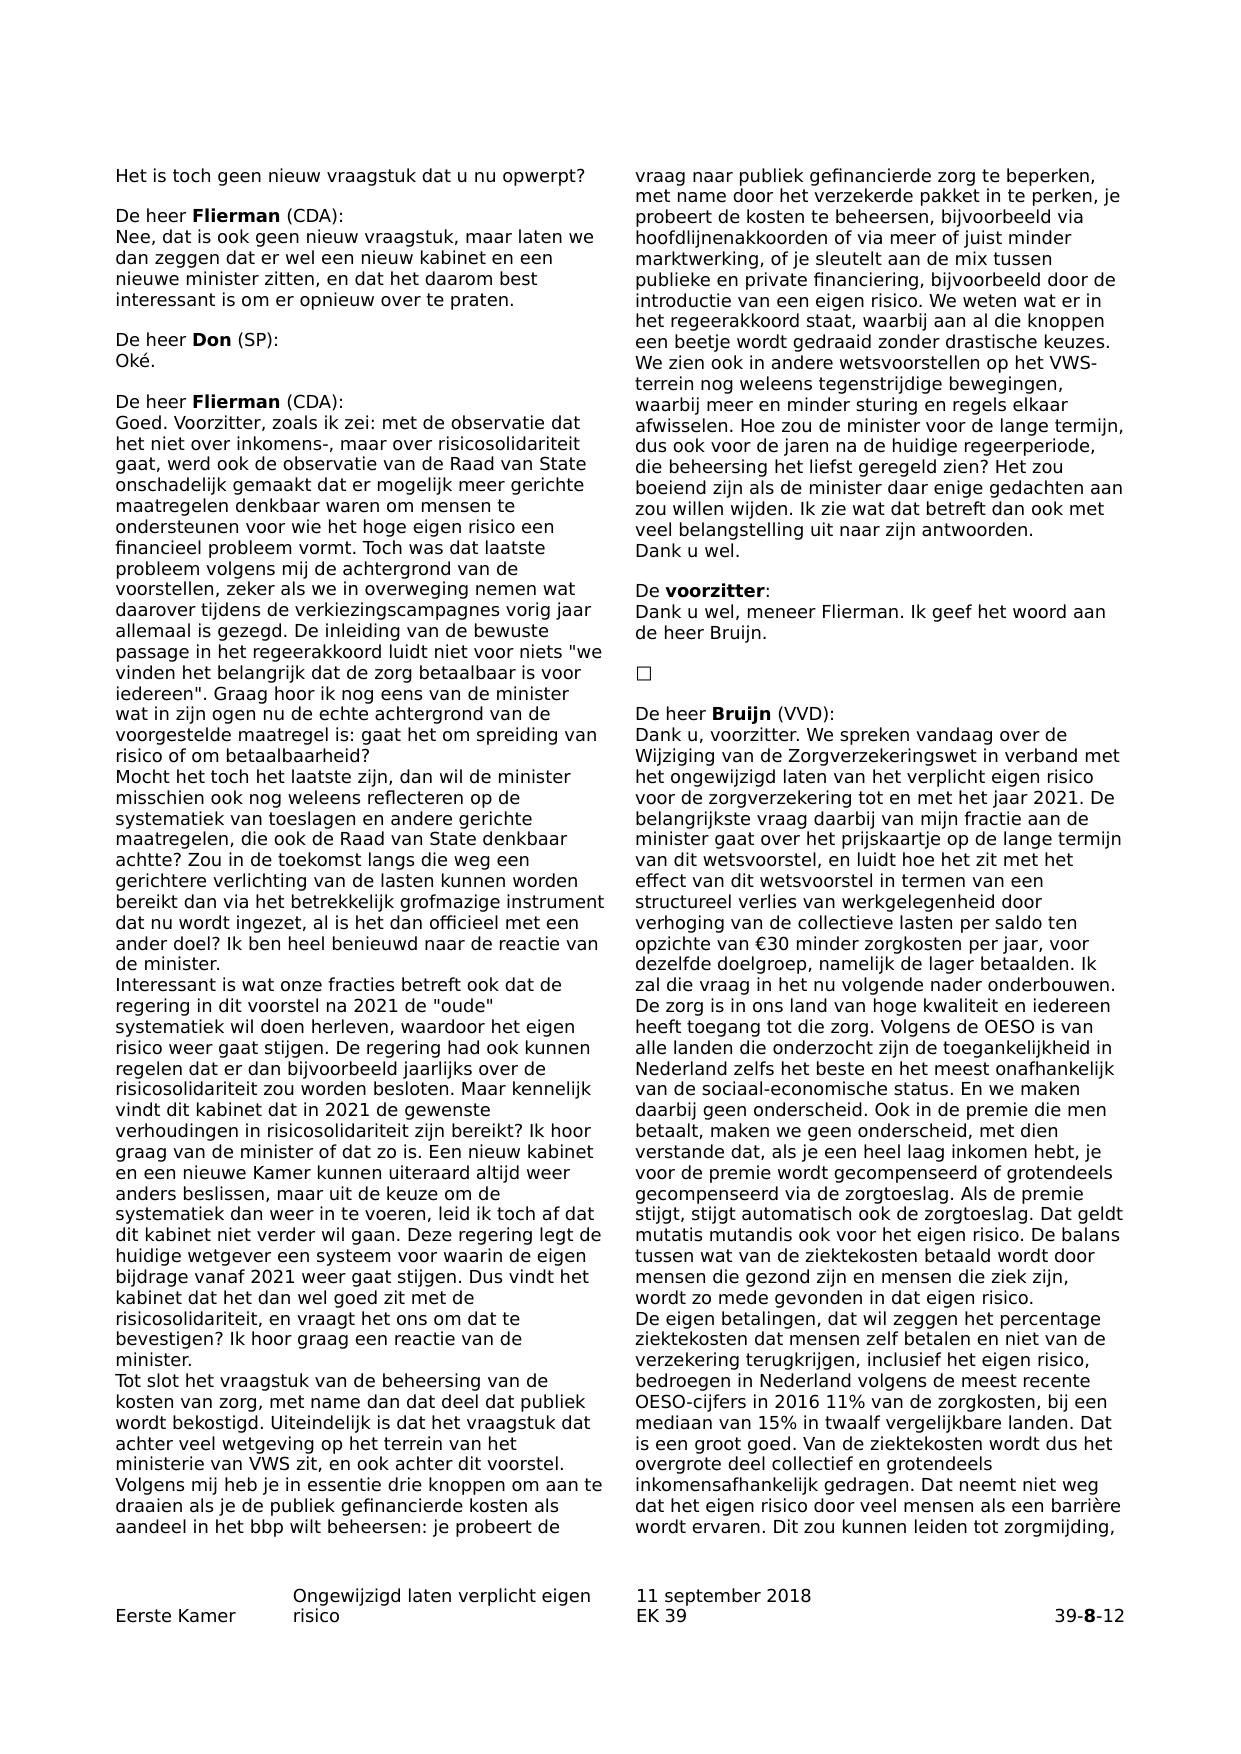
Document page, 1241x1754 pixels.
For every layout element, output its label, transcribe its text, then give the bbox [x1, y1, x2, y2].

text De voorzitter: [635, 581, 1125, 602]
text Nee, dat is ook geen nieuw vraagstuk, maar laten we dan zeggen dat er wel een nieuw kabinet en een nieuwe minister zitten, en dat het daarom best interessant is om er opnieuw over te praten. [115, 227, 605, 310]
text Oké. [115, 351, 605, 372]
text Dank u, voorzitter. We spreken vandaag over de Wijziging van de Zorgverzekeringswet in verband met het ongewijzigd laten van het verplicht eigen risico voor de zorgverzekering tot en met het jaar 2021. De belangrijkste vraag daarbij van mijn fractie aan de minister gaat over het prijskaartje op de lange termijn van dit wetsvoorstel, en luidt hoe het zit met het effect van dit wetsvoorstel in termen van een structureel verlies van werkgelegenheid door verhoging van de collectieve lasten per saldo ten opzichte van €30 minder zorgkosten per jaar, voor dezelfde doelgroep, namelijk de lager betaalden. Ik zal die vraag in het nu volgende nader onderbouwen. [635, 725, 1125, 996]
text De heer Bruijn (VVD): [635, 704, 1125, 725]
text Het is toch geen nieuw vraagstuk dat u nu opwerpt? [115, 165, 605, 186]
text vraag naar publiek gefinancierde zorg te beperken, met name door het verzekerde pakket in te perken, je probeert de kosten te beheersen, bijvoorbeeld via hoofdlijnenakkoorden of via meer of juist minder marktwerking, of je sleutelt aan de mix tussen publieke en private financiering, bijvoorbeeld door de introductie van een eigen risico. We weten wat er in het regeerakkoord staat, waarbij aan al die knoppen een beetje wordt gedraaid zonder drastische keuzes. We zien ook in andere wetsvoorstellen op het VWS-terrein nog weleens tegenstrijdige bewegingen, waarbij meer en minder sturing en regels elkaar afwisselen. Hoe zou de minister voor de lange termijn, dus ook voor de jaren na de huidige regeerperiode, die beheersing het liefst geregeld zien? Het zou boeiend zijn als de minister daar enige gedachten aan zou willen wijden. Ik zie wat dat betreft dan ook met veel belangstelling uit naar zijn antwoorden. [635, 165, 1125, 540]
text De heer Flierman (CDA): [115, 392, 605, 412]
text ⬜ [635, 663, 1125, 684]
text Dank u wel. [635, 540, 1125, 561]
text Dank u wel, meneer Flierman. Ik geef het woord aan de heer Bruijn. [635, 602, 1125, 643]
text Tot slot het vraagstuk van de beheersing van de kosten van zorg, met name dan dat deel dat publiek wordt bekostigd. Uiteindelijk is dat het vraagstuk dat achter veel wetgeving op het terrein van het ministerie van VWS zit, en ook achter dit voorstel. Volgens mij heb je in essentie drie knoppen om aan te draaien als je de publiek gefinancierde kosten als aandeel in het bbp wilt beheersen: je probeert de [115, 1371, 605, 1537]
text Mocht het toch het laatste zijn, dan wil de minister misschien ook nog weleens reflecteren op de systematiek van toeslagen en andere gerichte maatregelen, die ook de Raad van State denkbaar achtte? Zou in de toekomst langs die weg een gerichtere verlichting van de lasten kunnen worden bereikt dan via het betrekkelijk grofmazige instrument dat nu wordt ingezet, al is het dan officieel met een ander doel? Ik ben heel benieuwd naar de reactie van de minister. [115, 767, 605, 975]
text De zorg is in ons land van hoge kwaliteit en iedereen heeft toegang tot die zorg. Volgens de OESO is van alle landen die onderzocht zijn de toegankelijkheid in Nederland zelfs het beste en het meest onafhankelijk van de sociaal-economische status. En we maken daarbij geen onderscheid. Ook in de premie die men betaalt, maken we geen onderscheid, met dien verstande dat, als je een heel laag inkomen hebt, je voor de premie wordt gecompenseerd of grotendeels gecompenseerd via de zorgtoeslag. Als de premie stijgt, stijgt automatisch ook de zorgtoeslag. Dat geldt mutatis mutandis ook voor het eigen risico. De balans tussen wat van de ziektekosten betaald wordt door mensen die gezond zijn en mensen die ziek zijn, wordt zo mede gevonden in dat eigen risico. [635, 996, 1125, 1308]
text De heer Flierman (CDA): [115, 206, 605, 227]
text Interessant is wat onze fracties betreft ook dat de regering in dit voorstel na 2021 de "oude" systematiek wil doen herleven, waardoor het eigen risico weer gaat stijgen. De regering had ook kunnen regelen dat er dan bijvoorbeeld jaarlijks over de risicosolidariteit zou worden besloten. Maar kennelijk vindt dit kabinet dat in 2021 de gewenste verhoudingen in risicosolidariteit zijn bereikt? Ik hoor graag van de minister of dat zo is. Een nieuw kabinet en een nieuwe Kamer kunnen uiteraard altijd weer anders beslissen, maar uit de keuze om de systematiek dan weer in te voeren, leid ik toch af dat dit kabinet niet verder wil gaan. Deze regering legt de huidige wetgever een systeem voor waarin de eigen bijdrage vanaf 2021 weer gaat stijgen. Dus vindt het kabinet dat het dan wel goed zit met de risicosolidariteit, en vraagt het ons om dat te bevestigen? Ik hoor graag een reactie van de minister. [115, 975, 605, 1371]
text Goed. Voorzitter, zoals ik zei: met de observatie dat het niet over inkomens-, maar over risicosolidariteit gaat, werd ook de observatie van de Raad van State onschadelijk gemaakt dat er mogelijk meer gerichte maatregelen denkbaar waren om mensen te ondersteunen voor wie het hoge eigen risico een financieel probleem vormt. Toch was dat laatste probleem volgens mij de achtergrond van de voorstellen, zeker als we in overweging nemen wat daarover tijdens de verkiezingscampagnes vorig jaar allemaal is gezegd. De inleiding van de bewuste passage in het regeerakkoord luidt niet voor niets "we vinden het belangrijk dat de zorg betaalbaar is voor iedereen". Graag hoor ik nog eens van de minister wat in zijn ogen nu de echte achtergrond van de voorgestelde maatregel is: gaat het om spreiding van risico of om betaalbaarheid? [115, 412, 605, 767]
text De eigen betalingen, dat wil zeggen het percentage ziektekosten dat mensen zelf betalen en niet van de verzekering terugkrijgen, inclusief het eigen risico, bedroegen in Nederland volgens de meest recente OESO-cijfers in 2016 11% van de zorgkosten, bij een mediaan van 15% in twaalf vergelijkbare landen. Dat is een groot goed. Van de ziektekosten wordt dus het overgrote deel collectief en grotendeels inkomensafhankelijk gedragen. Dat neemt niet weg dat het eigen risico door veel mensen als een barrière wordt ervaren. Dit zou kunnen leiden tot zorgmijding, [635, 1308, 1125, 1537]
text De heer Don (SP): [115, 330, 605, 351]
